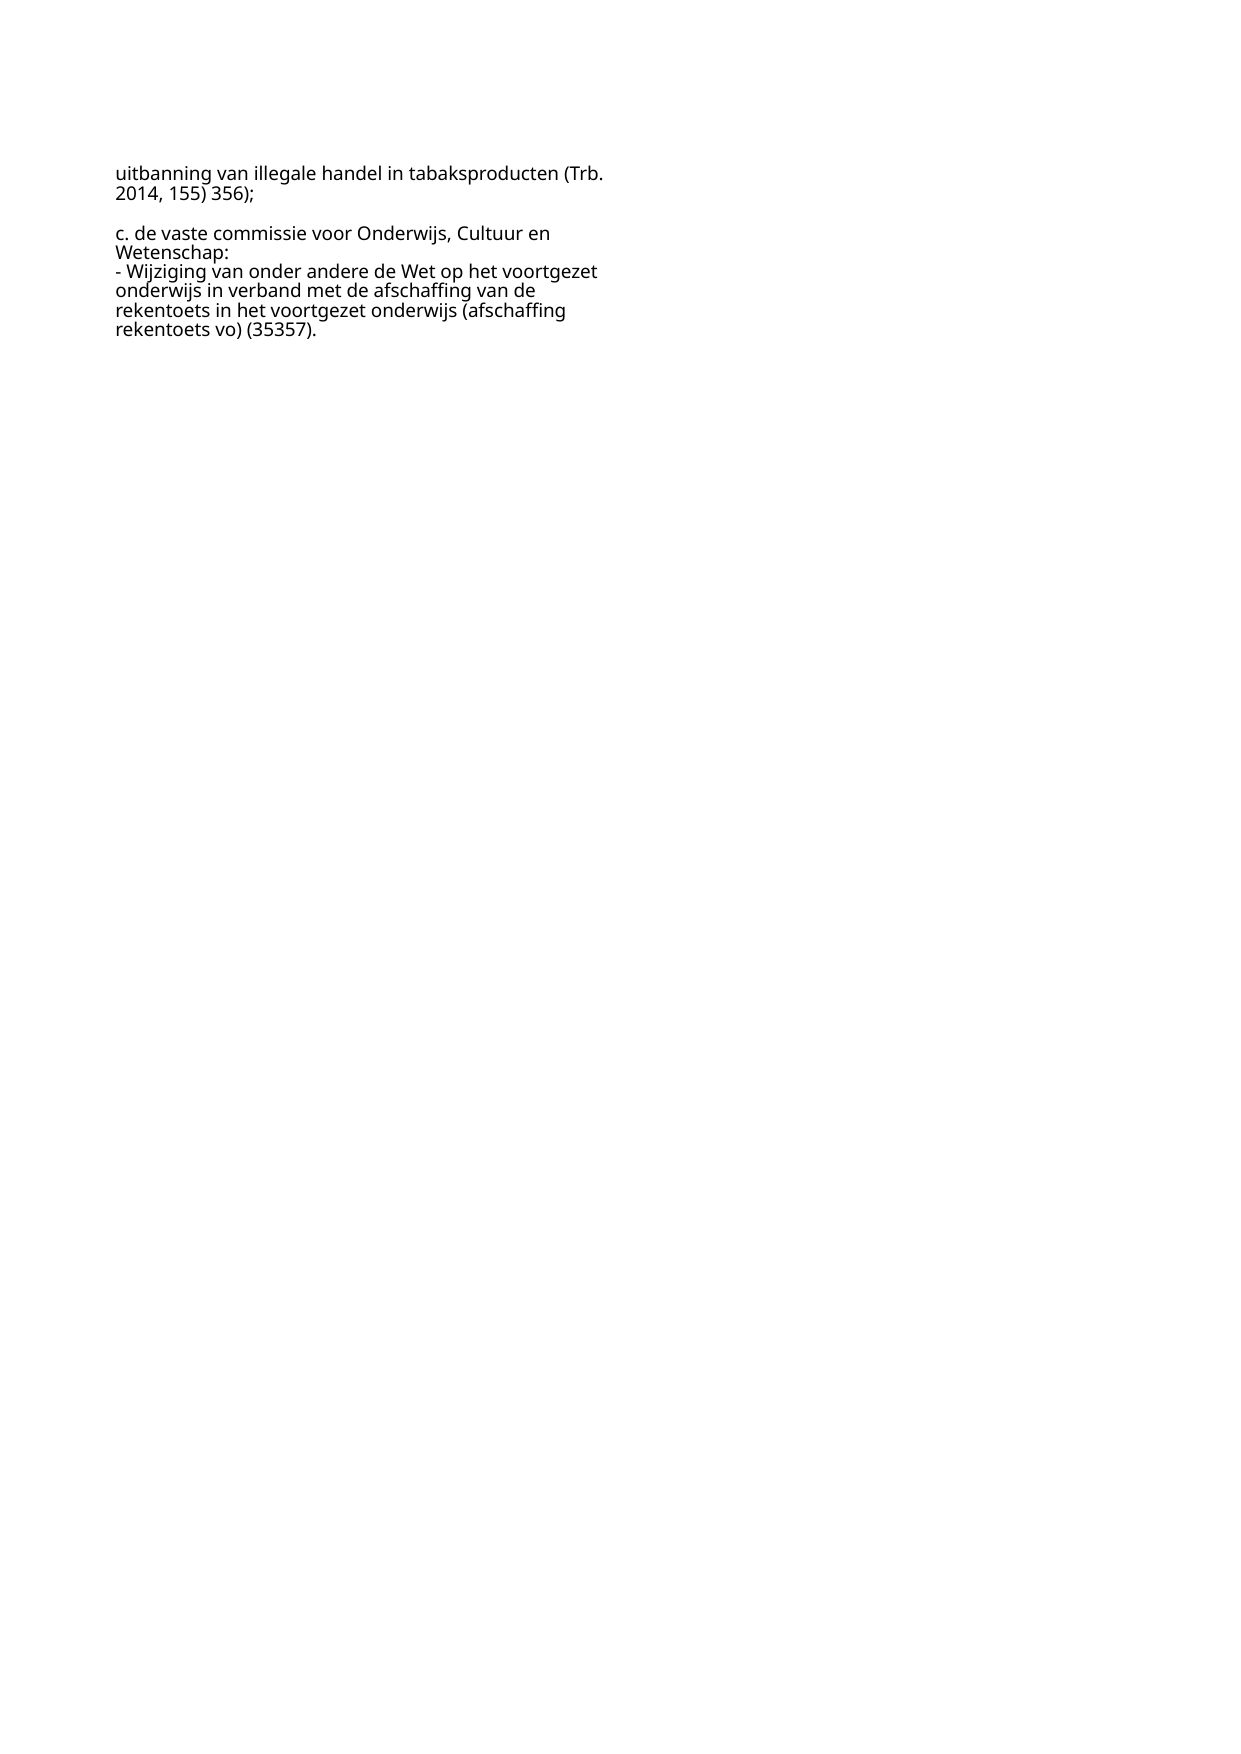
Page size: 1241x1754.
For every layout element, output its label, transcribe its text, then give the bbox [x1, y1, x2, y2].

text - Wijziging van onder andere de Wet op het voortgezet onderwijs in verband met de afschaffing van de rekentoets in het voortgezet onderwijs (afschaffing rekentoets vo) (35357). [115, 263, 605, 340]
text uitbanning van illegale handel in tabaksproducten (Trb. 2014, 155) 356); [115, 165, 605, 204]
text c. de vaste commissie voor Onderwijs, Cultuur en Wetenschap: [115, 224, 605, 263]
